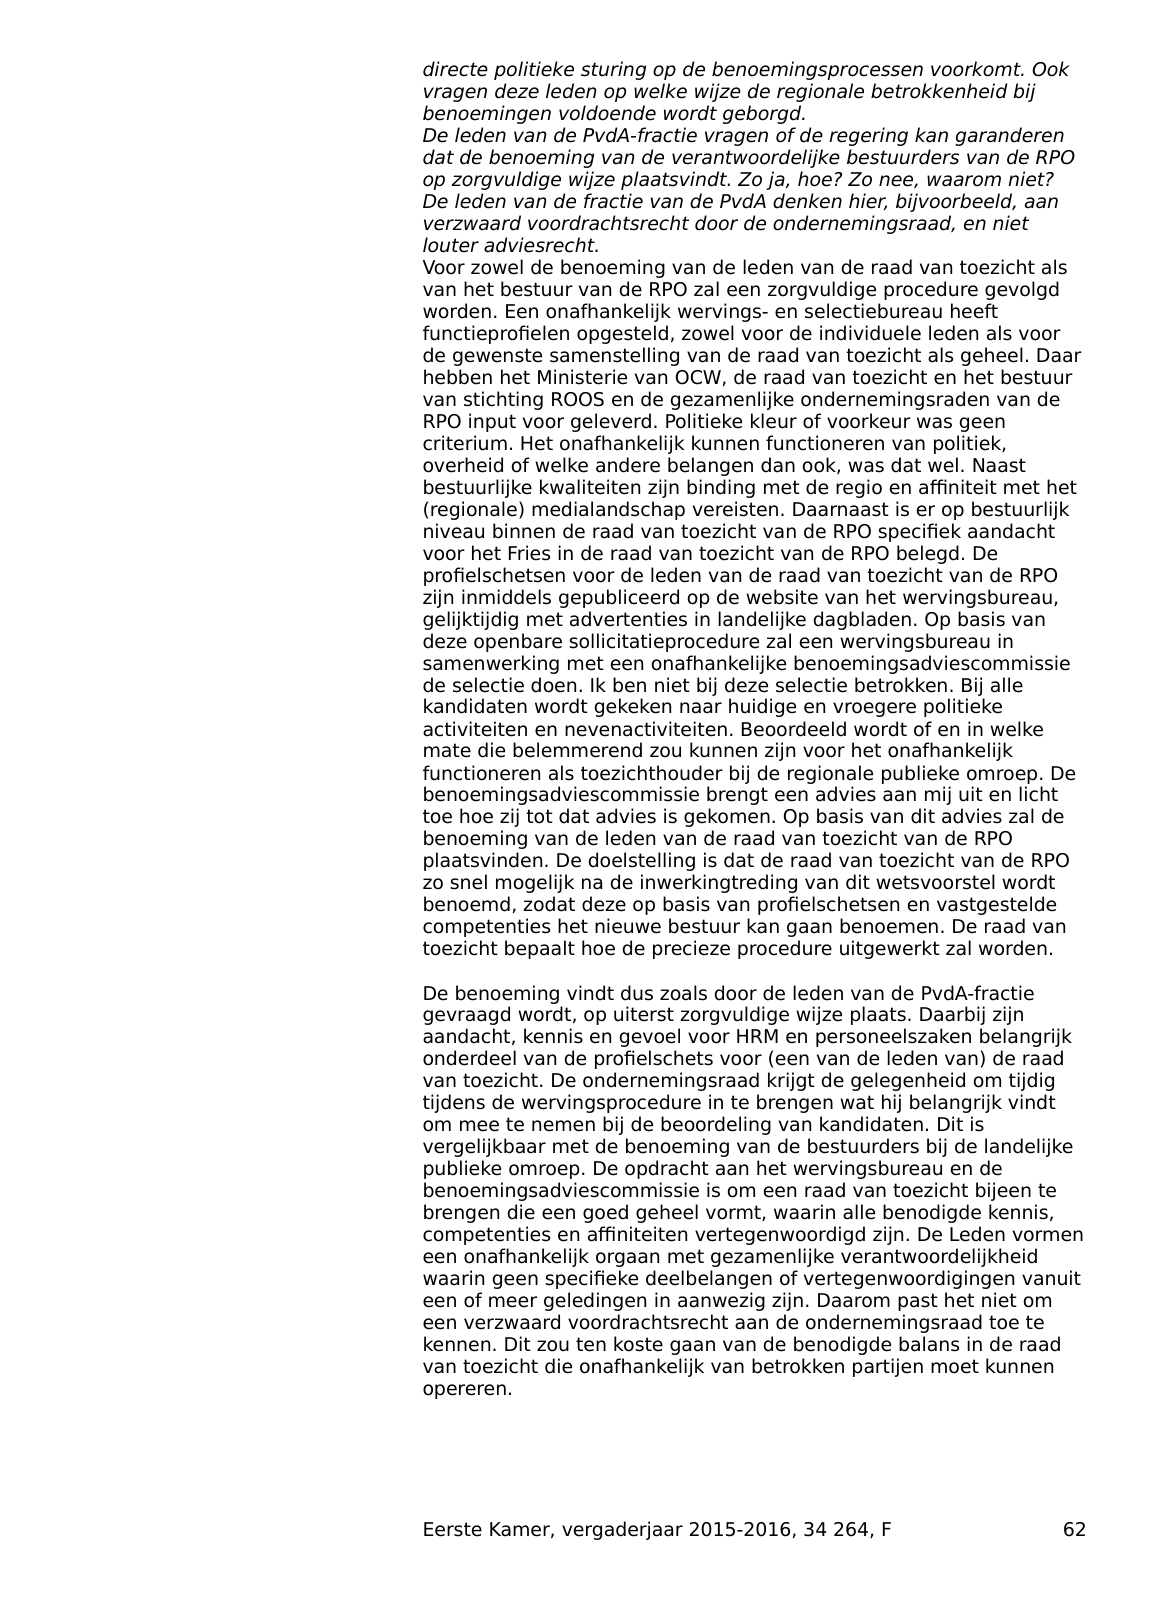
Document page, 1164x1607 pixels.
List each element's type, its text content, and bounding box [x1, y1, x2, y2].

text directe politieke sturing op de benoemingsprocessen voorkomt. Ook vragen deze leden op welke wijze de regionale betrokkenheid bij benoemingen voldoende wordt geborgd. [422, 59, 1087, 125]
text Voor zowel de benoeming van de leden van de raad van toezicht als van het bestuur van de RPO zal een zorgvuldige procedure gevolgd worden. Een onafhankelijk wervings- en selectiebureau heeft functieprofielen opgesteld, zowel voor de individuele leden als voor de gewenste samenstelling van de raad van toezicht als geheel. Daar hebben het Ministerie van OCW, de raad van toezicht en het bestuur van stichting ROOS en de gezamenlijke ondernemingsraden van de RPO input voor geleverd. Politieke kleur of voorkeur was geen criterium. Het onafhankelijk kunnen functioneren van politiek, overheid of welke andere belangen dan ook, was dat wel. Naast bestuurlijke kwaliteiten zijn binding met de regio en affiniteit met het (regionale) medialandschap vereisten. Daarnaast is er op bestuurlijk niveau binnen de raad van toezicht van de RPO specifiek aandacht voor het Fries in de raad van toezicht van de RPO belegd. De profielschetsen voor de leden van de raad van toezicht van de RPO zijn inmiddels gepubliceerd op de website van het wervingsbureau, gelijktijdig met advertenties in landelijke dagbladen. Op basis van deze openbare sollicitatieprocedure zal een wervingsbureau in samenwerking met een onafhankelijke benoemingsadviescommissie de selectie doen. Ik ben niet bij deze selectie betrokken. Bij alle kandidaten wordt gekeken naar huidige en vroegere politieke activiteiten en nevenactiviteiten. Beoordeeld wordt of en in welke mate die belemmerend zou kunnen zijn voor het onafhankelijk functioneren als toezichthouder bij de regionale publieke omroep. De benoemingsadviescommissie brengt een advies aan mij uit en licht toe hoe zij tot dat advies is gekomen. Op basis van dit advies zal de benoeming van de leden van de raad van toezicht van de RPO plaatsvinden. De doelstelling is dat de raad van toezicht van de RPO zo snel mogelijk na de inwerkingtreding van dit wetsvoorstel wordt benoemd, zodat deze op basis van profielschetsen en vastgestelde competenties het nieuwe bestuur kan gaan benoemen. De raad van toezicht bepaalt hoe de precieze procedure uitgewerkt zal worden. [422, 257, 1087, 960]
text De leden van de PvdA-fractie vragen of de regering kan garanderen dat de benoeming van de verantwoordelijke bestuurders van de RPO op zorgvuldige wijze plaatsvindt. Zo ja, hoe? Zo nee, waarom niet? De leden van de fractie van de PvdA denken hier, bijvoorbeeld, aan verzwaard voordrachtsrecht door de ondernemingsraad, en niet louter adviesrecht. [422, 125, 1087, 257]
text De benoeming vindt dus zoals door de leden van de PvdA-fractie gevraagd wordt, op uiterst zorgvuldige wijze plaats. Daarbij zijn aandacht, kennis en gevoel voor HRM en personeelszaken belangrijk onderdeel van de profielschets voor (een van de leden van) de raad van toezicht. De ondernemingsraad krijgt de gelegenheid om tijdig tijdens de wervingsprocedure in te brengen wat hij belangrijk vindt om mee te nemen bij de beoordeling van kandidaten. Dit is vergelijkbaar met de benoeming van de bestuurders bij de landelijke publieke omroep. De opdracht aan het wervingsbureau en de benoemingsadviescommissie is om een raad van toezicht bijeen te brengen die een goed geheel vormt, waarin alle benodigde kennis, competenties en affiniteiten vertegenwoordigd zijn. De Leden vormen een onafhankelijk orgaan met gezamenlijke verantwoordelijkheid waarin geen specifieke deelbelangen of vertegenwoordigingen vanuit een of meer geledingen in aanwezig zijn. Daarom past het niet om een verzwaard voordrachtsrecht aan de ondernemingsraad toe te kennen. Dit zou ten koste gaan van de benodigde balans in de raad van toezicht die onafhankelijk van betrokken partijen moet kunnen opereren. [422, 982, 1087, 1400]
